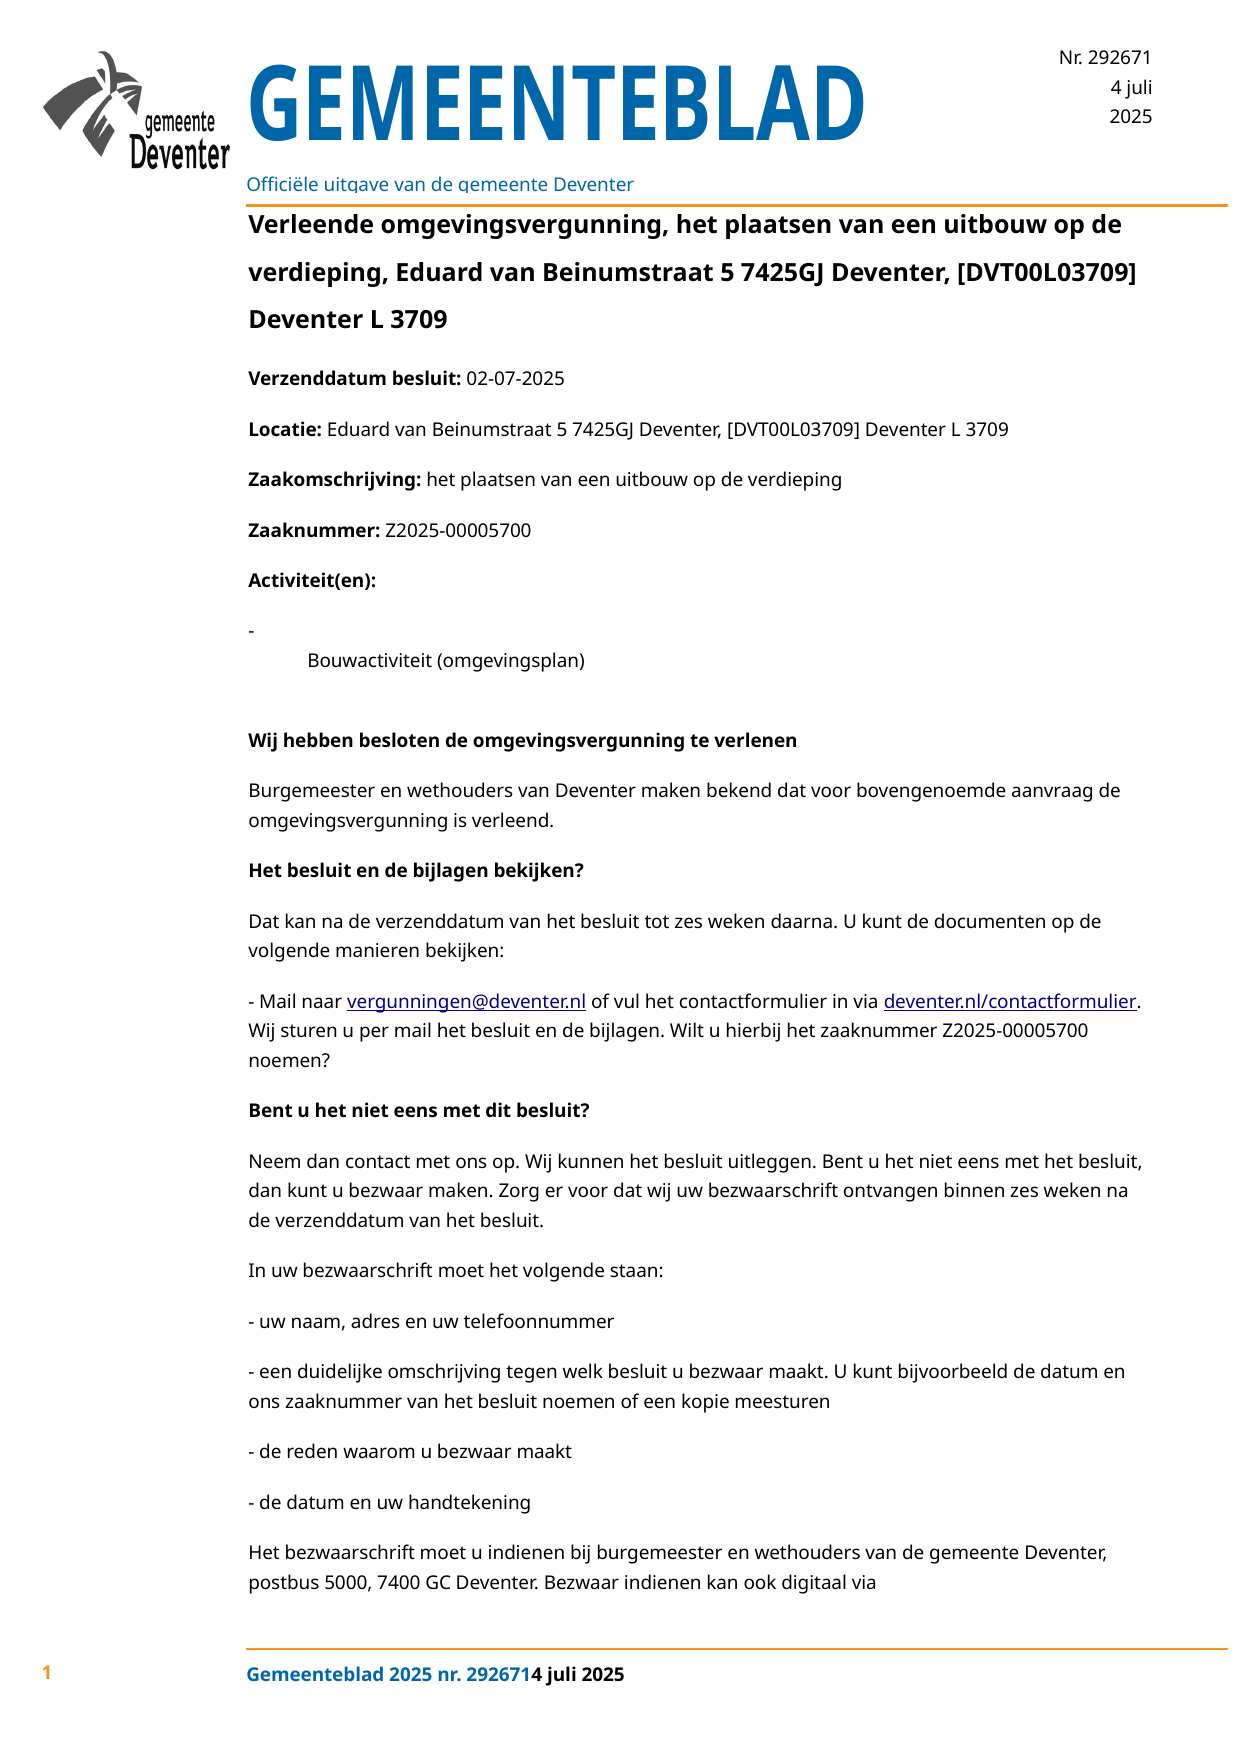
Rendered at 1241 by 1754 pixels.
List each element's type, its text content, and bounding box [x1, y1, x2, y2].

text Zaakomschrijving: het plaatsen van een uitbouw op de verdieping [248, 466, 1152, 492]
text - Mail naar vergunningen@deventer.nl of vul het contactformulier in via deventer.nl/contactformulier. Wij sturen u per mail het besluit en de bijlagen. Wilt u hierbij het zaaknummer Z2025-00005700 noemen? [248, 988, 1152, 1073]
text Verzenddatum besluit: 02-07-2025 [248, 366, 1152, 391]
text Verleende omgevingsvergunning, het plaatsen van een uitbouw op de verdieping, Eduard van Beinumstraat 5 7425GJ Deventer, [DVT00L03709] Deventer L 3709 [248, 207, 1152, 336]
text Activiteit(en): [248, 567, 1152, 593]
text Neem dan contact met ons op. Wij kunnen het besluit uitleggen. Bent u het niet eens met het besluit, dan kunt u bezwaar maken. Zorg er voor dat wij uw bezwaarschrift ontvangen binnen zes weken na de verzenddatum van het besluit. [248, 1148, 1152, 1233]
text Het bezwaarschrift moet u indienen bij burgemeester en wethouders van de gemeente Deventer, postbus 5000, 7400 GC Deventer. Bezwaar indienen kan ook digitaal via [248, 1539, 1152, 1594]
list Bouwactiviteit (omgevingsplan) [248, 647, 1152, 673]
picture [41, 47, 231, 172]
text Dat kan na de verzenddatum van het besluit tot zes weken daarna. U kunt de documenten op de volgende manieren bekijken: [248, 908, 1152, 963]
text Zaaknummer: Z2025-00005700 [248, 517, 1152, 542]
text Wij hebben besloten de omgevingsvergunning te verlenen [248, 727, 1152, 753]
text Burgemeester en wethouders van Deventer maken bekend dat voor bovengenoemde aanvraag de omgevingsvergunning is verleend. [248, 778, 1152, 833]
text - uw naam, adres en uw telefoonnummer [248, 1308, 1152, 1334]
text In uw bezwaarschrift moet het volgende staan: [248, 1258, 1152, 1283]
text Het besluit en de bijlagen bekijken? [248, 858, 1152, 883]
text - de reden waarom u bezwaar maakt [248, 1438, 1152, 1464]
text Locatie: Eduard van Beinumstraat 5 7425GJ Deventer, [DVT00L03709] Deventer L 3709 [248, 416, 1152, 442]
text - een duidelijke omschrijving tegen welk besluit u bezwaar maakt. U kunt bijvoorbeeld de datum en ons zaaknummer van het besluit noemen of een kopie meesturen [248, 1358, 1152, 1414]
text Bent u het niet eens met dit besluit? [248, 1098, 1152, 1123]
text - de datum en uw handtekening [248, 1489, 1152, 1514]
